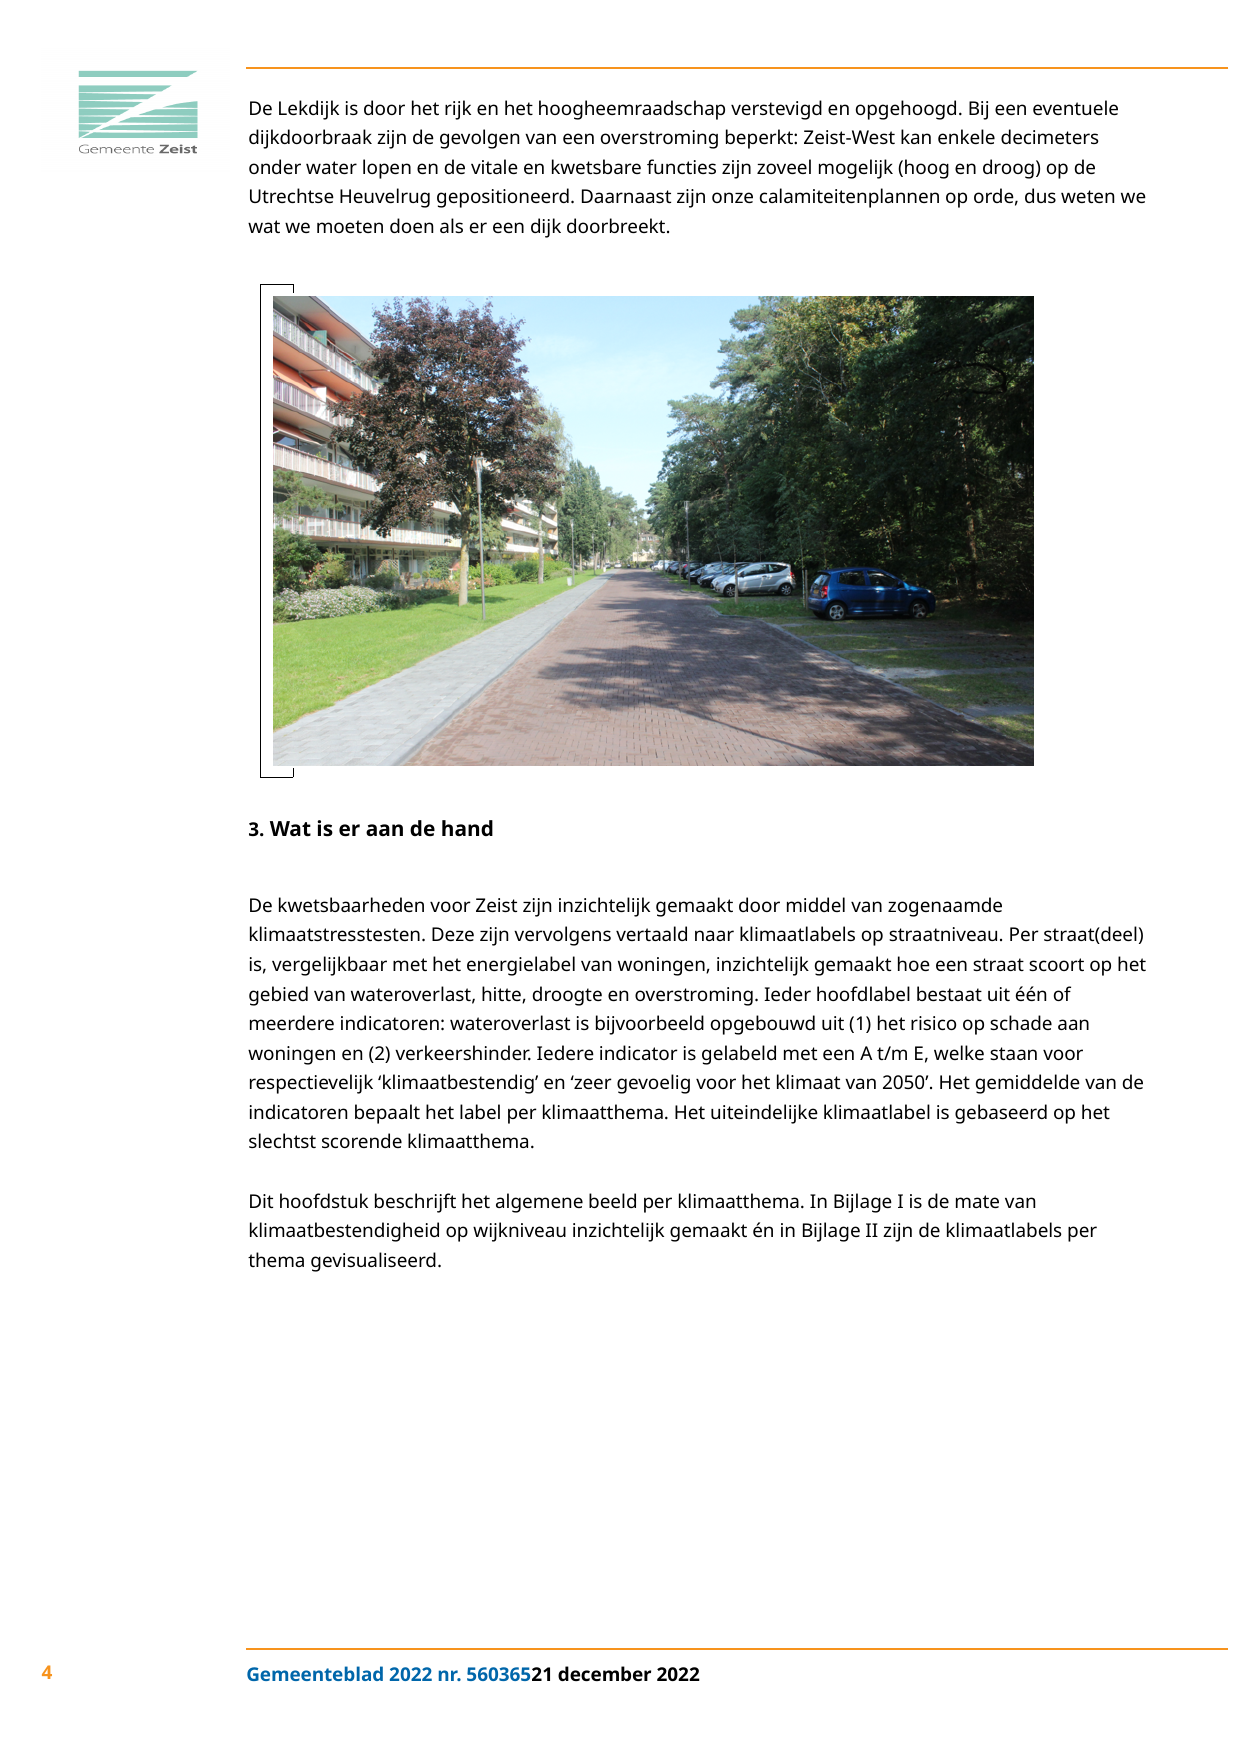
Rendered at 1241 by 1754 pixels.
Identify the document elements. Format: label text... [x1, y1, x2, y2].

text 3. Wat is er aan de hand [248, 814, 1152, 843]
picture [268, 293, 1037, 768]
picture [41, 47, 231, 172]
text De Lekdijk is door het rijk en het hoogheemraadschap verstevigd en opgehoogd. Bij een eventuele dijkdoorbraak zijn de gevolgen van een overstroming beperkt: Zeist-West kan enkele decimeters onder water lopen en de vitale en kwetsbare functies zijn zoveel mogelijk (hoog en droog) op de Utrechtse Heuvelrug gepositioneerd. Daarnaast zijn onze calamiteitenplannen op orde, dus weten we wat we moeten doen als er een dijk doorbreekt. [248, 95, 1152, 239]
text De kwetsbaarheden voor Zeist zijn inzichtelijk gemaakt door middel van zogenaamde klimaatstresstesten. Deze zijn vervolgens vertaald naar klimaatlabels op straatniveau. Per straat(deel) is, vergelijkbaar met het energielabel van woningen, inzichtelijk gemaakt hoe een straat scoort op het gebied van wateroverlast, hitte, droogte en overstroming. Ieder hoofdlabel bestaat uit één of meerdere indicatoren: wateroverlast is bijvoorbeeld opgebouwd uit (1) het risico op schade aan woningen en (2) verkeershinder. Iedere indicator is gelabeld met een A t/m E, welke staan voor respectievelijk ‘klimaatbestendig’ en ‘zeer gevoelig voor het klimaat van 2050’. Het gemiddelde van de indicatoren bepaalt het label per klimaatthema. Het uiteindelijke klimaatlabel is gebaseerd op het slechtst scorende klimaatthema. [248, 892, 1152, 1154]
text Dit hoofdstuk beschrijft het algemene beeld per klimaatthema. In Bijlage I is de mate van klimaatbestendigheid op wijkniveau inzichtelijk gemaakt én in Bijlage II zijn de klimaatlabels per thema gevisualiseerd. [248, 1188, 1152, 1273]
